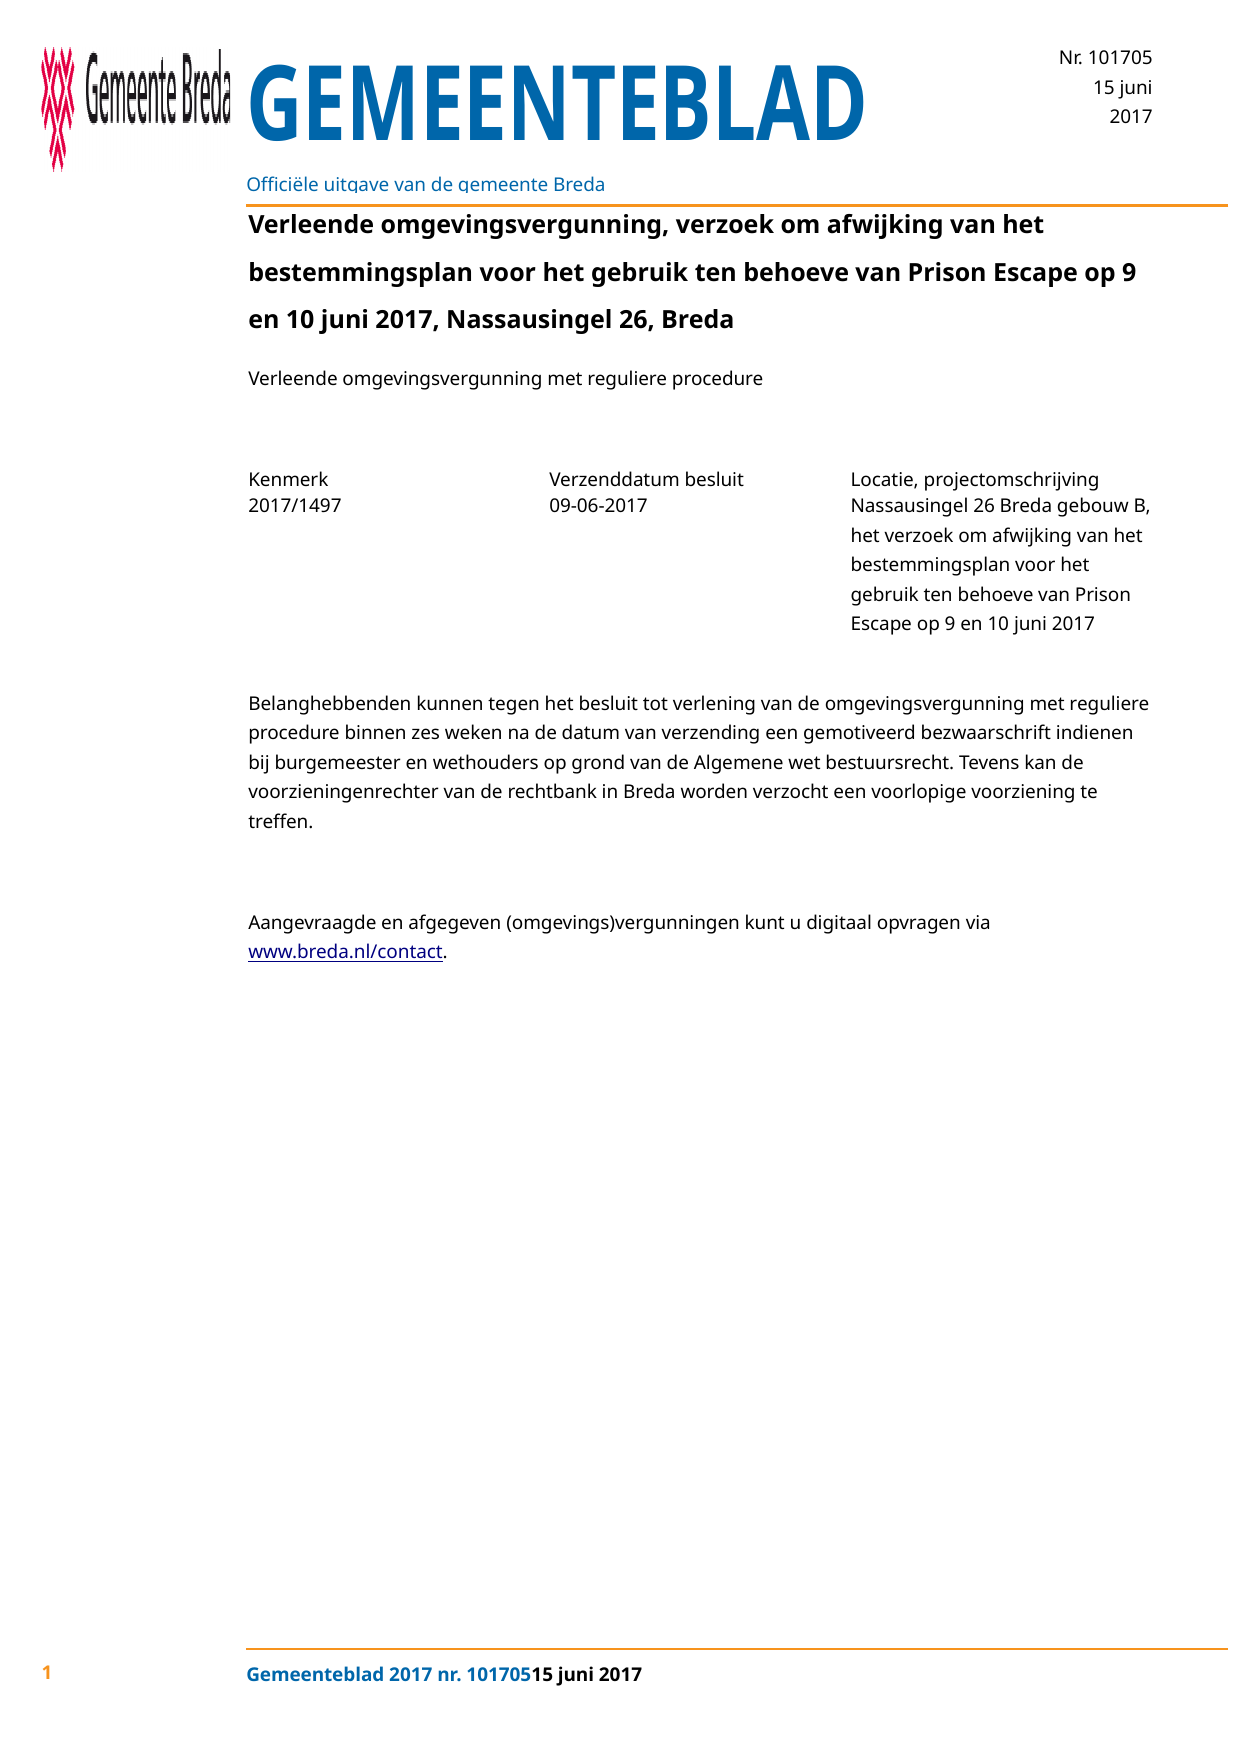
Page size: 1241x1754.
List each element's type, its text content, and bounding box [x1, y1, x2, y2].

text Aangevraagde en afgegeven (omgevings)vergunningen kunt u digitaal opvragen via www.breda.nl/contact. [248, 909, 1152, 964]
table_header Locatie, projectomschrijving [850, 466, 1152, 492]
table_cell 09-06-2017 [549, 492, 850, 636]
text Verleende omgevingsvergunning, verzoek om afwijking van het bestemmingsplan voor het gebruik ten behoeve van Prison Escape op 9 en 10 juni 2017, Nassausingel 26, Breda [248, 207, 1152, 336]
picture [41, 47, 231, 172]
table_header Verzenddatum besluit [549, 466, 850, 492]
table_cell Nassausingel 26 Breda gebouw B, het verzoek om afwijking van het bestemmingsplan voor het gebruik ten behoeve van Prison Escape op 9 en 10 juni 2017 [850, 492, 1152, 636]
table_cell 2017/1497 [248, 492, 549, 636]
table_header Kenmerk [248, 466, 549, 492]
text Belanghebbenden kunnen tegen het besluit tot verlening van de omgevingsvergunning met reguliere procedure binnen zes weken na de datum van verzending een gemotiveerd bezwaarschrift indienen bij burgemeester en wethouders op grond van de Algemene wet bestuursrecht. Tevens kan de voorzieningenrechter van de rechtbank in Breda worden verzocht een voorlopige voorziening te treffen. [248, 690, 1152, 834]
text Verleende omgevingsvergunning met reguliere procedure [248, 366, 1152, 391]
